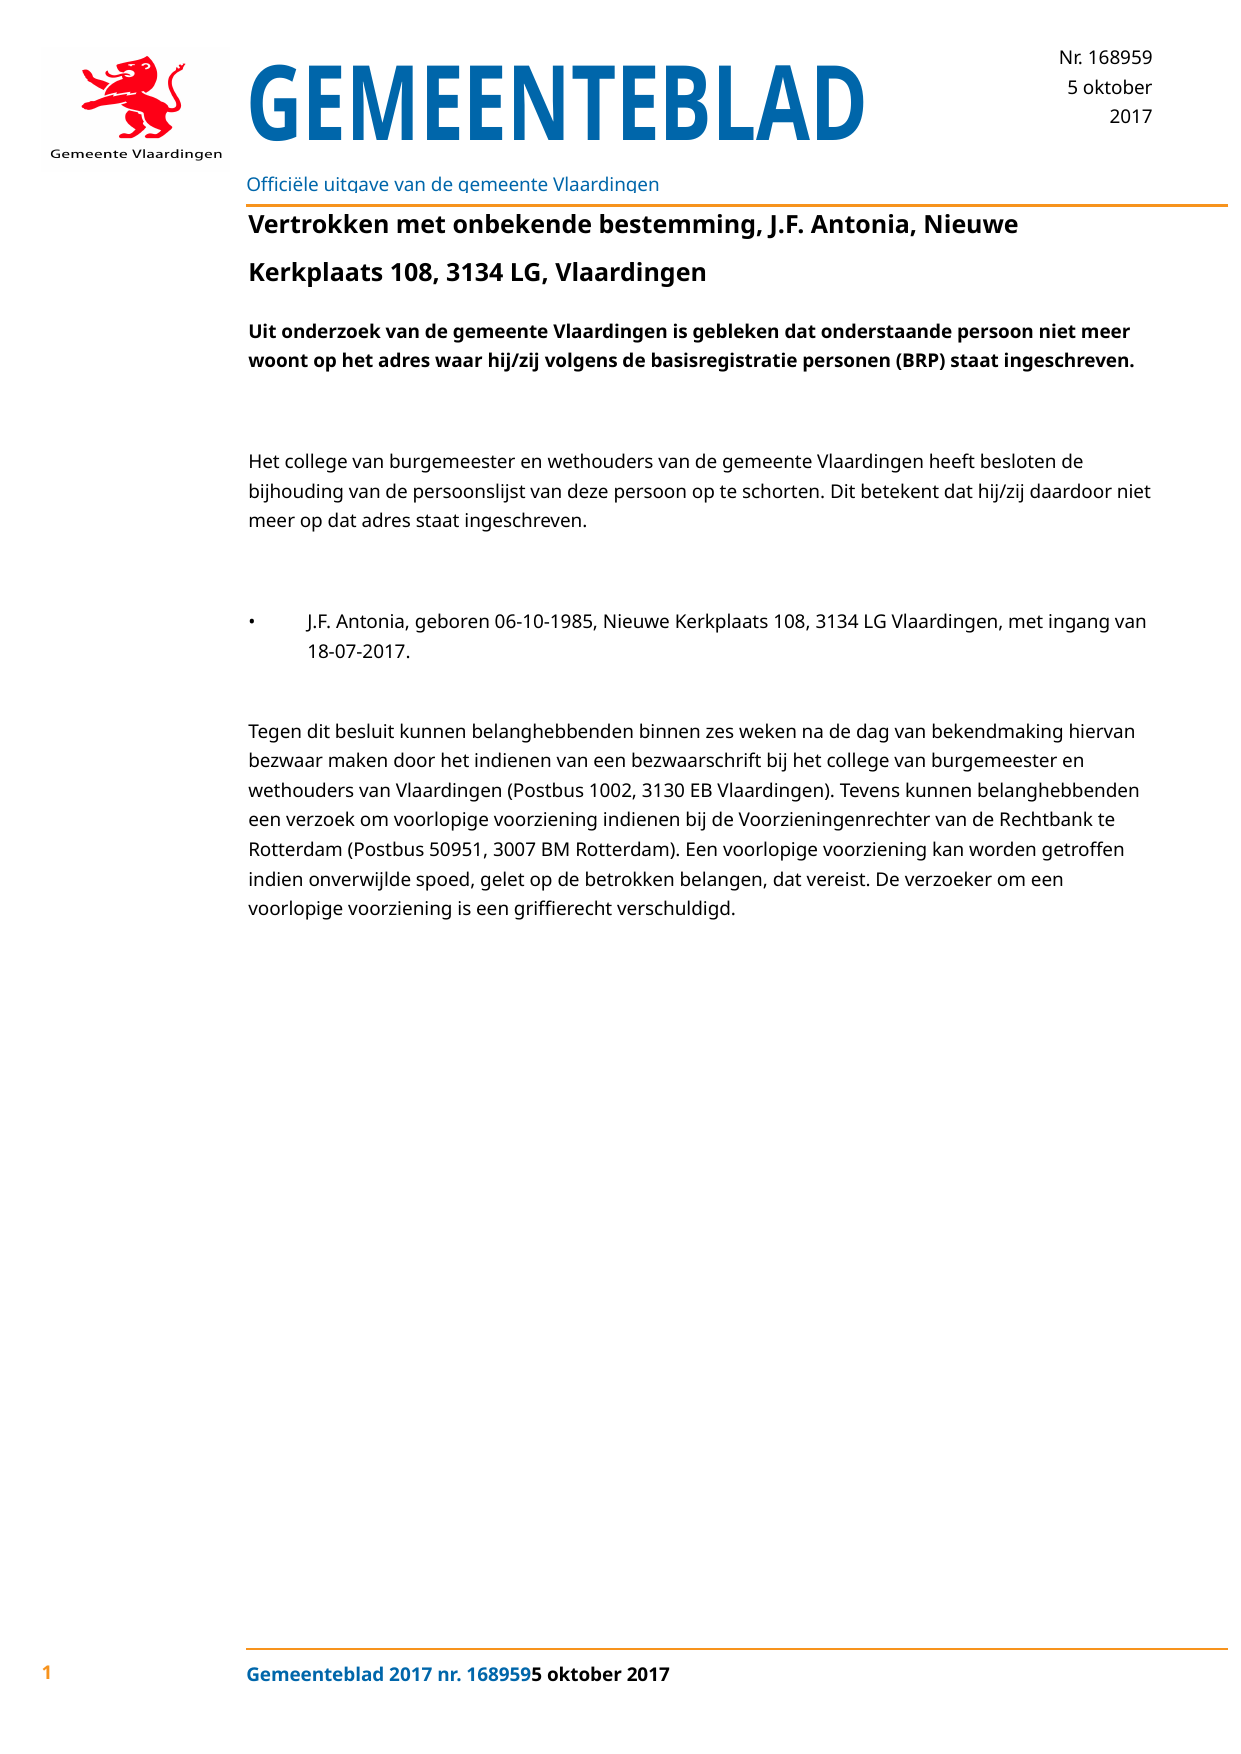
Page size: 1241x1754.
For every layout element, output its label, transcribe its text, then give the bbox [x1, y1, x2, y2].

text Het college van burgemeester en wethouders van de gemeente Vlaardingen heeft besloten de bijhouding van de persoonslijst van deze persoon op te schorten. Dit betekent dat hij/zij daardoor niet meer op dat adres staat ingeschreven. [248, 448, 1152, 533]
text Vertrokken met onbekende bestemming, J.F. Antonia, Nieuwe Kerkplaats 108, 3134 LG, Vlaardingen [248, 207, 1152, 288]
text Uit onderzoek van de gemeente Vlaardingen is gebleken dat onderstaande persoon niet meer woont op het adres waar hij/zij volgens de basisregistratie personen (BRP) staat ingeschreven. [248, 318, 1152, 373]
picture [41, 47, 231, 172]
text Tegen dit besluit kunnen belanghebbenden binnen zes weken na de dag van bekendmaking hiervan bezwaar maken door het indienen van een bezwaarschrift bij het college van burgemeester en wethouders van Vlaardingen (Postbus 1002, 3130 EB Vlaardingen). Tevens kunnen belanghebbenden een verzoek om voorlopige voorziening indienen bij de Voorzieningenrechter van de Rechtbank te Rotterdam (Postbus 50951, 3007 BM Rotterdam). Een voorlopige voorziening kan worden getroffen indien onverwijlde spoed, gelet op de betrokken belangen, dat vereist. De verzoeker om een voorlopige voorziening is een griffierecht verschuldigd. [248, 718, 1152, 921]
list J.F. Antonia, geboren 06-10-1985, Nieuwe Kerkplaats 108, 3134 LG Vlaardingen, met ingang van 18-07-2017. [248, 608, 1152, 664]
